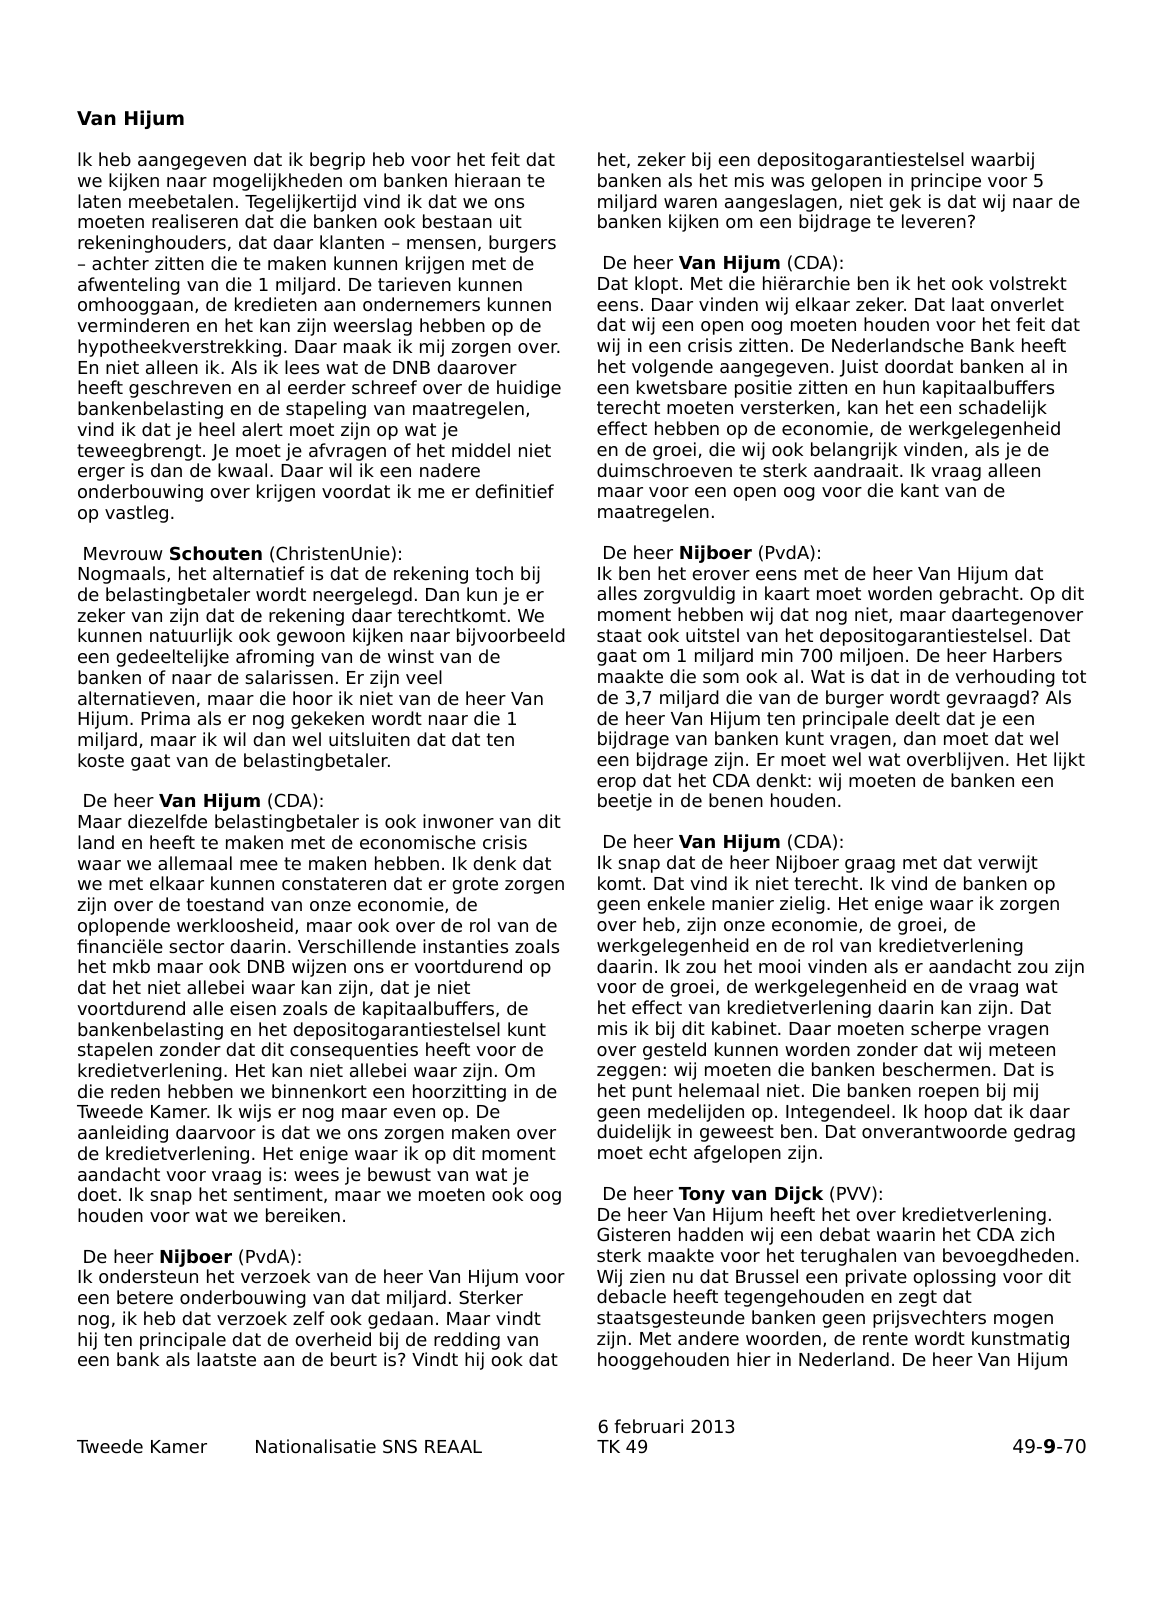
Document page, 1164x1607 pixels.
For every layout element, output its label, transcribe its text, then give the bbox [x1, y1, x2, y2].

text De heer Van Hijum (CDA): [596, 832, 1087, 853]
text De heer Nijboer (PvdA): [596, 543, 1087, 563]
text het, zeker bij een depositogarantiestelsel waarbij banken als het mis was gelopen in principe voor 5 miljard waren aangeslagen, niet gek is dat wij naar de banken kijken om een bijdrage te leveren? [596, 150, 1087, 233]
text De heer Van Hijum (CDA): [596, 253, 1087, 274]
text Nogmaals, het alternatief is dat de rekening toch bij de belastingbetaler wordt neergelegd. Dan kun je er zeker van zijn dat de rekening daar terechtkomt. We kunnen natuurlijk ook gewoon kijken naar bijvoorbeeld een gedeeltelijke afroming van de winst van de banken of naar de salarissen. Er zijn veel alternatieven, maar die hoor ik niet van de heer Van Hijum. Prima als er nog gekeken wordt naar die 1 miljard, maar ik wil dan wel uitsluiten dat dat ten koste gaat van de belastingbetaler. [77, 564, 567, 771]
text De heer Tony van Dijck (PVV): [596, 1184, 1087, 1204]
text De heer Van Hijum heeft het over kredietverlening. Gisteren hadden wij een debat waarin het CDA zich sterk maakte voor het terughalen van bevoegdheden. Wij zien nu dat Brussel een private oplossing voor dit debacle heeft tegengehouden en zegt dat staatsgesteunde banken geen prijsvechters mogen zijn. Met andere woorden, de rente wordt kunstmatig hooggehouden hier in Nederland. De heer Van Hijum [596, 1204, 1087, 1370]
text De heer Van Hijum (CDA): [77, 791, 567, 812]
text Dat klopt. Met die hiërarchie ben ik het ook volstrekt eens. Daar vinden wij elkaar zeker. Dat laat onverlet dat wij een open oog moeten houden voor het feit dat wij in een crisis zitten. De Nederlandsche Bank heeft het volgende aangegeven. Juist doordat banken al in een kwetsbare positie zitten en hun kapitaalbuffers terecht moeten versterken, kan het een schadelijk effect hebben op de economie, de werkgelegenheid en de groei, die wij ook belangrijk vinden, als je de duimschroeven te sterk aandraait. Ik vraag alleen maar voor een open oog voor die kant van de maatregelen. [596, 274, 1087, 523]
text Mevrouw Schouten (ChristenUnie): [77, 543, 567, 564]
text lk heb aangegeven dat ik begrip heb voor het feit dat we kijken naar mogelijkheden om banken hieraan te laten meebetalen. Tegelijkertijd vind ik dat we ons moeten realiseren dat die banken ook bestaan uit rekeninghouders, dat daar klanten – mensen, burgers – achter zitten die te maken kunnen krijgen met de afwenteling van die 1 miljard. De tarieven kunnen omhooggaan, de kredieten aan ondernemers kunnen verminderen en het kan zijn weerslag hebben op de hypotheekverstrekking. Daar maak ik mij zorgen over. En niet alleen ik. Als ik lees wat de DNB daarover heeft geschreven en al eerder schreef over de huidige bankenbelasting en de stapeling van maatregelen, vind ik dat je heel alert moet zijn op wat je teweegbrengt. Je moet je afvragen of het middel niet erger is dan de kwaal. Daar wil ik een nadere onderbouwing over krijgen voordat ik me er definitief op vastleg. [77, 150, 567, 523]
text De heer Nijboer (PvdA): [77, 1247, 567, 1267]
text Ik ben het erover eens met de heer Van Hijum dat alles zorgvuldig in kaart moet worden gebracht. Op dit moment hebben wij dat nog niet, maar daartegenover staat ook uitstel van het depositogarantiestelsel. Dat gaat om 1 miljard min 700 miljoen. De heer Harbers maakte die som ook al. Wat is dat in de verhouding tot de 3,7 miljard die van de burger wordt gevraagd? Als de heer Van Hijum ten principale deelt dat je een bijdrage van banken kunt vragen, dan moet dat wel een bijdrage zijn. Er moet wel wat overblijven. Het lijkt erop dat het CDA denkt: wij moeten de banken een beetje in de benen houden. [596, 563, 1087, 812]
text Ik ondersteun het verzoek van de heer Van Hijum voor een betere onderbouwing van dat miljard. Sterker nog, ik heb dat verzoek zelf ook gedaan. Maar vindt hij ten principale dat de overheid bij de redding van een bank als laatste aan de beurt is? Vindt hij ook dat [77, 1267, 567, 1371]
text Maar diezelfde belastingbetaler is ook inwoner van dit land en heeft te maken met de economische crisis waar we allemaal mee te maken hebben. Ik denk dat we met elkaar kunnen constateren dat er grote zorgen zijn over de toestand van onze economie, de oplopende werkloosheid, maar ook over de rol van de financiële sector daarin. Verschillende instanties zoals het mkb maar ook DNB wijzen ons er voortdurend op dat het niet allebei waar kan zijn, dat je niet voortdurend alle eisen zoals de kapitaalbuffers, de bankenbelasting en het depositogarantiestelsel kunt stapelen zonder dat dit consequenties heeft voor de kredietverlening. Het kan niet allebei waar zijn. Om die reden hebben we binnenkort een hoorzitting in de Tweede Kamer. Ik wijs er nog maar even op. De aanleiding daarvoor is dat we ons zorgen maken over de kredietverlening. Het enige waar ik op dit moment aandacht voor vraag is: wees je bewust van wat je doet. Ik snap het sentiment, maar we moeten ook oog houden voor wat we bereiken. [77, 812, 567, 1227]
text Ik snap dat de heer Nijboer graag met dat verwijt komt. Dat vind ik niet terecht. Ik vind de banken op geen enkele manier zielig. Het enige waar ik zorgen over heb, zijn onze economie, de groei, de werkgelegenheid en de rol van kredietverlening daarin. Ik zou het mooi vinden als er aandacht zou zijn voor de groei, de werkgelegenheid en de vraag wat het effect van kredietverlening daarin kan zijn. Dat mis ik bij dit kabinet. Daar moeten scherpe vragen over gesteld kunnen worden zonder dat wij meteen zeggen: wij moeten die banken beschermen. Dat is het punt helemaal niet. Die banken roepen bij mij geen medelijden op. Integendeel. Ik hoop dat ik daar duidelijk in geweest ben. Dat onverantwoorde gedrag moet echt afgelopen zijn. [596, 853, 1087, 1164]
